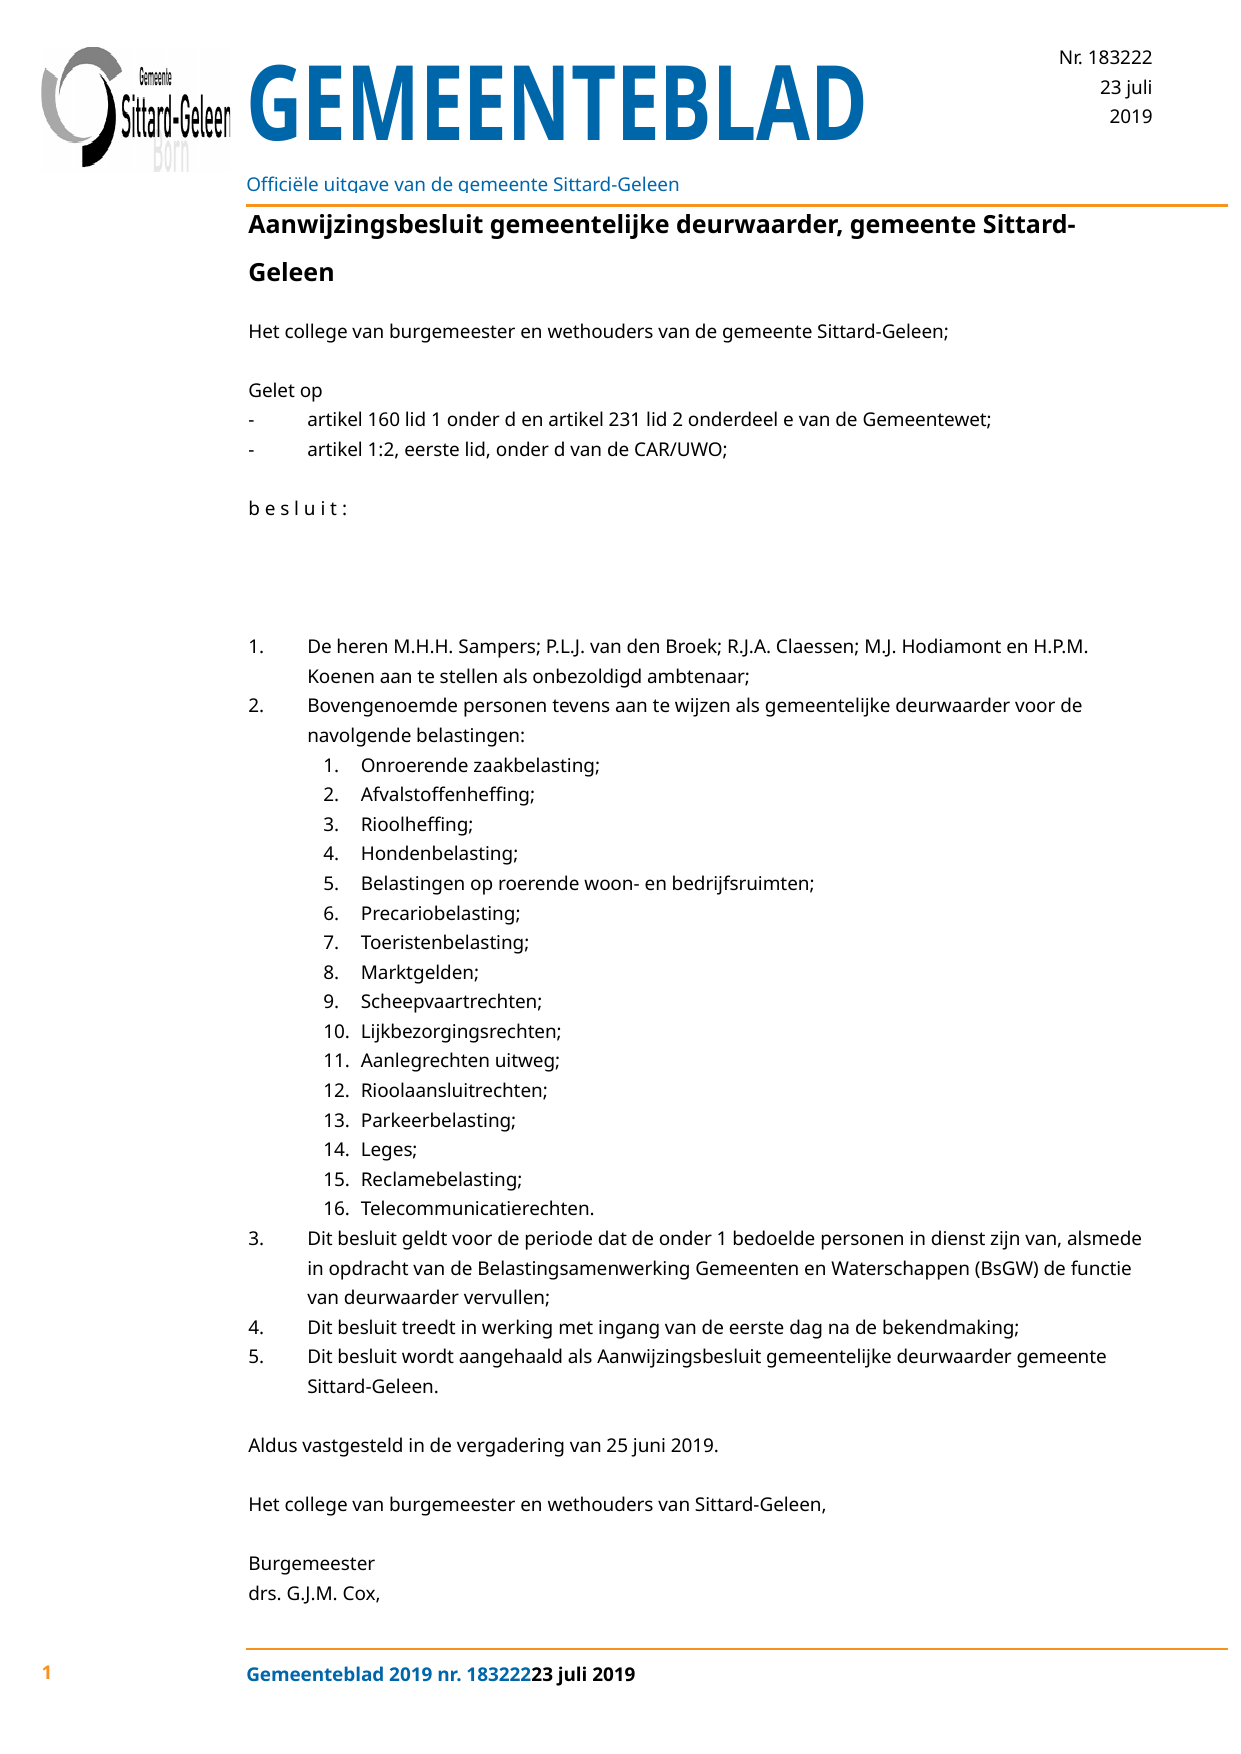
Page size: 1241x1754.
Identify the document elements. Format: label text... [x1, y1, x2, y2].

list Rioolheffing; [323, 811, 1152, 837]
text Aldus vastgesteld in de vergadering van 25 juni 2019. [248, 1432, 1152, 1458]
list Dit besluit geldt voor de periode dat de onder 1 bedoelde personen in dienst zijn van, alsmede in opdracht van de Belastingsamenwerking Gemeenten en Waterschappen (BsGW) de functie van deurwaarder vervullen; [248, 1225, 1152, 1310]
list De heren M.H.H. Sampers; P.L.J. van den Broek; R.J.A. Claessen; M.J. Hodiamont en H.P.M. Koenen aan te stellen als onbezoldigd ambtenaar; [248, 633, 1152, 689]
list Parkeerbelasting; [323, 1107, 1152, 1132]
list Leges; [323, 1136, 1152, 1162]
list Lijkbezorgingsrechten; [323, 1018, 1152, 1044]
text b e s l u i t : [248, 495, 1152, 521]
list Reclamebelasting; [323, 1166, 1152, 1192]
list Aanlegrechten uitweg; [323, 1048, 1152, 1073]
list Telecommunicatierechten. [323, 1196, 1152, 1221]
text drs. G.J.M. Cox, [248, 1580, 1152, 1606]
text Gelet op [248, 377, 1152, 403]
text Het college van burgemeester en wethouders van de gemeente Sittard-Geleen; [248, 318, 1152, 344]
list artikel 1:2, eerste lid, onder d van de CAR/UWO; [248, 436, 1152, 462]
text Burgemeester [248, 1551, 1152, 1576]
text Het college van burgemeester en wethouders van Sittard-Geleen, [248, 1491, 1152, 1517]
picture [41, 47, 231, 172]
list Afvalstoffenheffing; [323, 781, 1152, 807]
list Bovengenoemde personen tevens aan te wijzen als gemeentelijke deurwaarder voor de navolgende belastingen: [248, 693, 1152, 748]
list Marktgelden; [323, 959, 1152, 984]
list Onroerende zaakbelasting; [323, 752, 1152, 777]
list Belastingen op roerende woon- en bedrijfsruimten; [323, 870, 1152, 896]
list Dit besluit treedt in werking met ingang van de eerste dag na de bekendmaking; [248, 1314, 1152, 1339]
list Toeristenbelasting; [323, 929, 1152, 955]
list Hondenbelasting; [323, 841, 1152, 866]
list Scheepvaartrechten; [323, 988, 1152, 1014]
text Aanwijzingsbesluit gemeentelijke deurwaarder, gemeente Sittard-Geleen [248, 207, 1152, 288]
list Rioolaansluitrechten; [323, 1077, 1152, 1103]
list Precariobelasting; [323, 900, 1152, 925]
list artikel 160 lid 1 onder d en artikel 231 lid 2 onderdeel e van de Gemeentewet; [248, 407, 1152, 432]
list Dit besluit wordt aangehaald als Aanwijzingsbesluit gemeentelijke deurwaarder gemeente Sittard-Geleen. [248, 1343, 1152, 1399]
